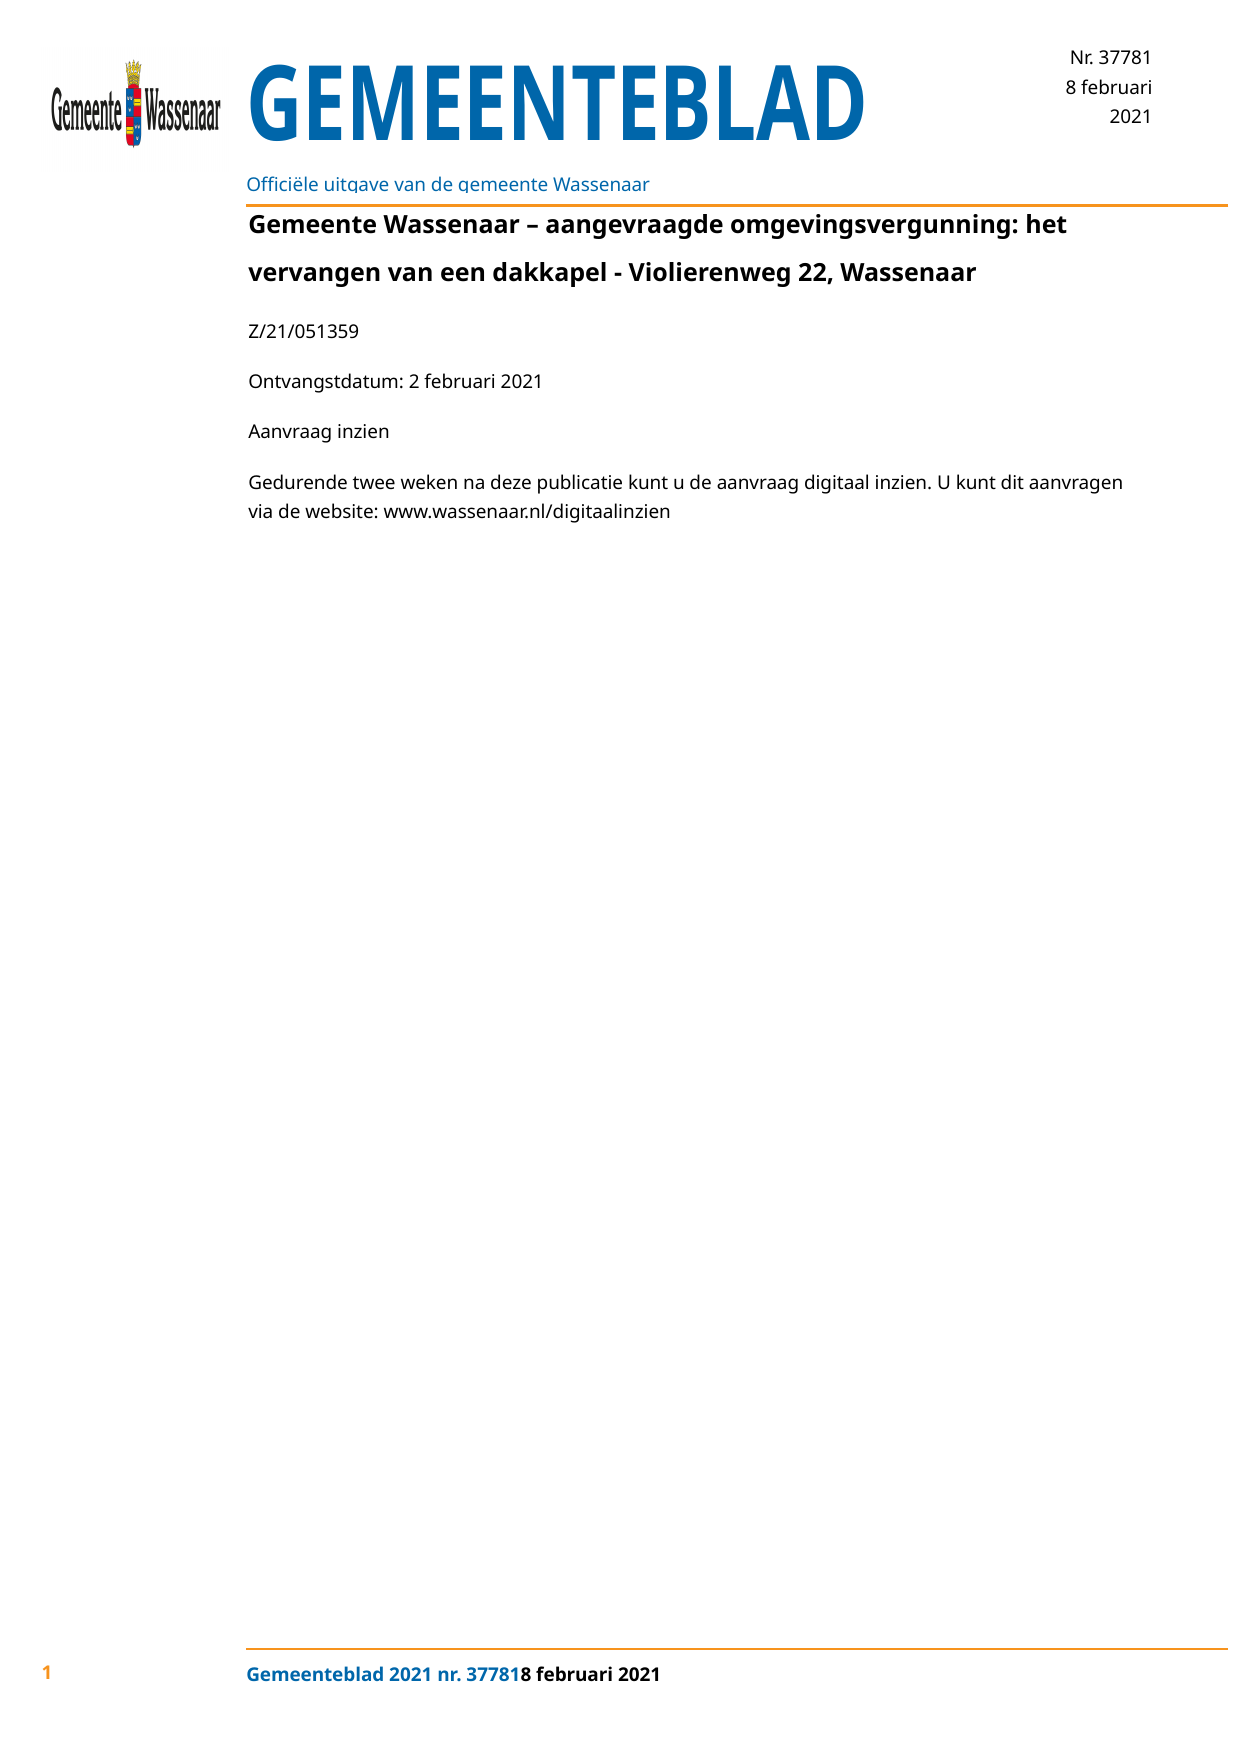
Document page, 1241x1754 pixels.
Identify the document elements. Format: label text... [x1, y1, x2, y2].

picture [41, 47, 231, 172]
text Gemeente Wassenaar – aangevraagde omgevingsvergunning: het vervangen van een dakkapel - Violierenweg 22, Wassenaar [248, 207, 1152, 288]
text Gedurende twee weken na deze publicatie kunt u de aanvraag digitaal inzien. U kunt dit aanvragen via de website: www.wassenaar.nl/digitaalinzien [248, 469, 1152, 524]
text Aanvraag inzien [248, 419, 1152, 444]
text Z/21/051359 [248, 318, 1152, 344]
text Ontvangstdatum: 2 februari 2021 [248, 368, 1152, 394]
